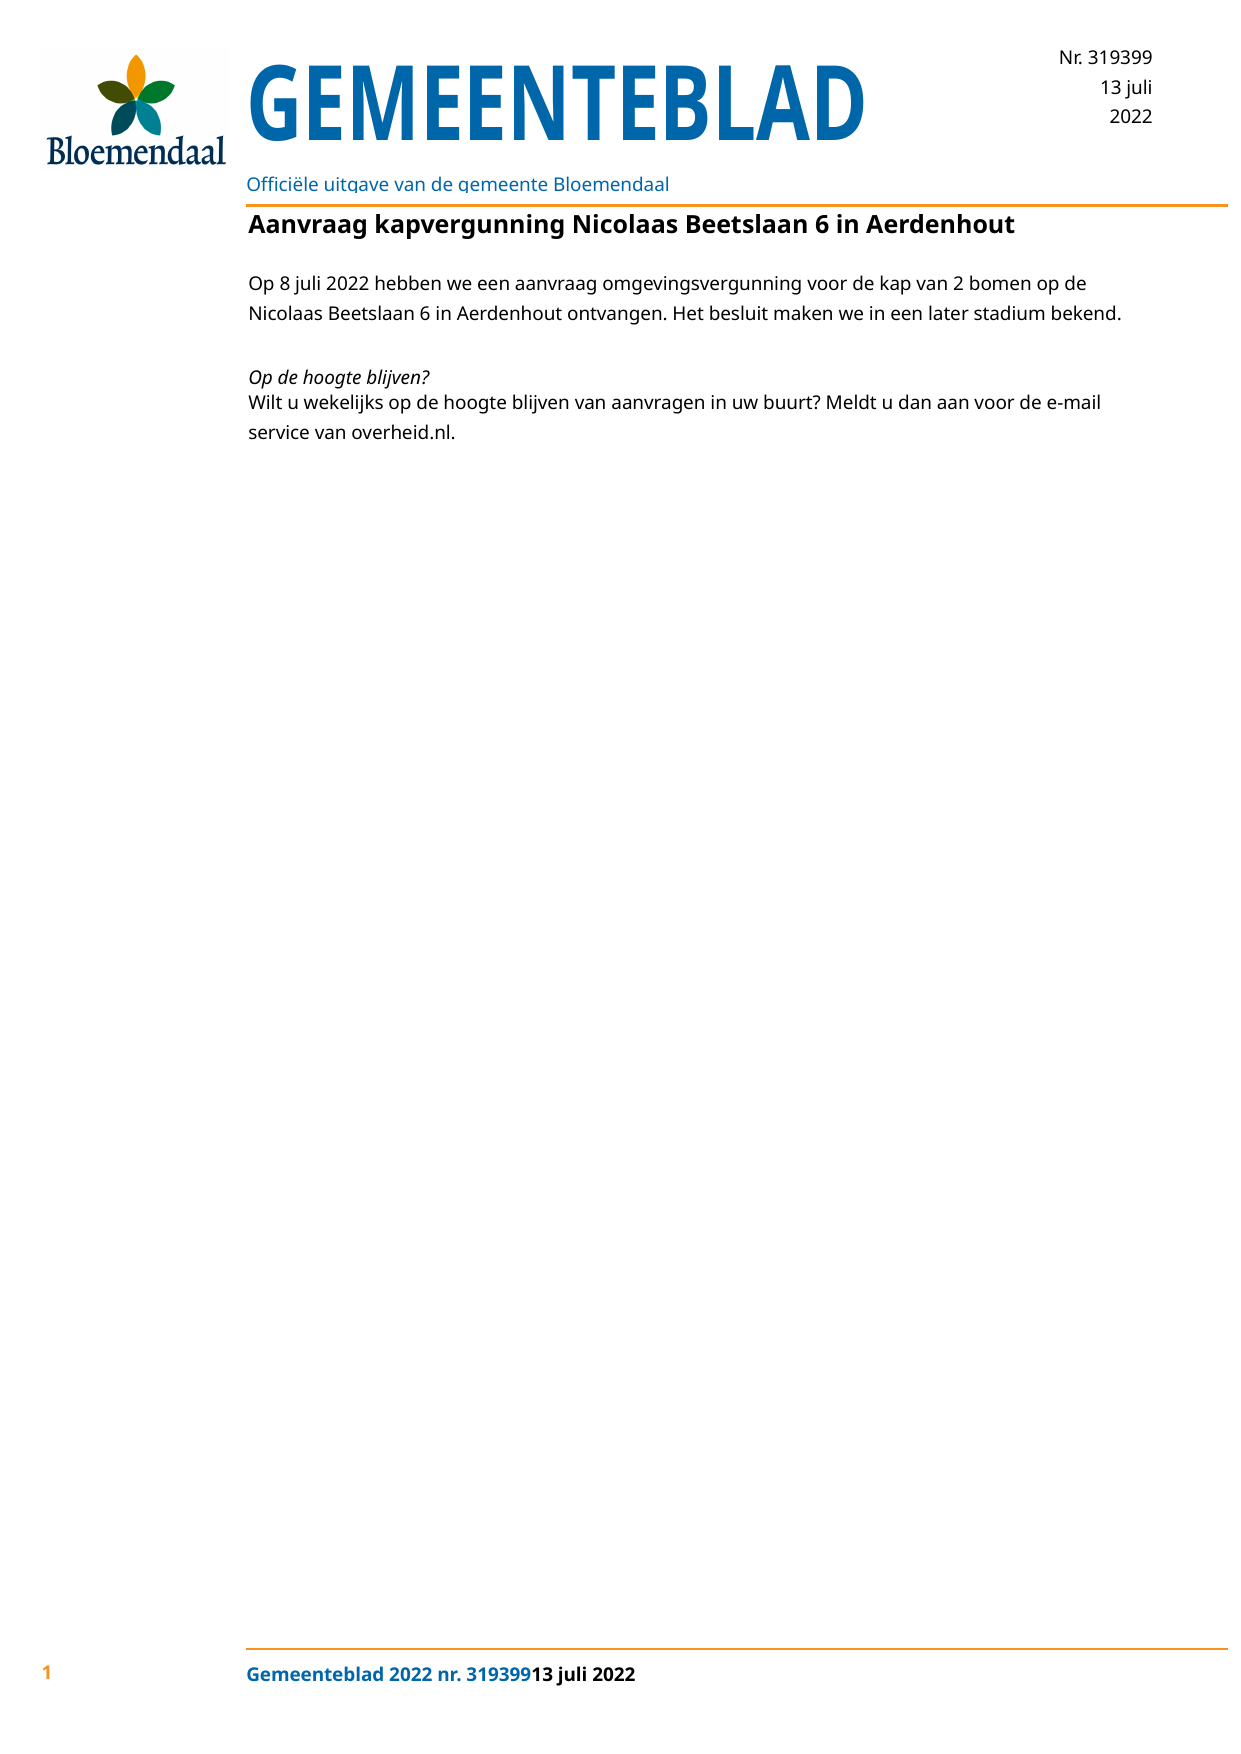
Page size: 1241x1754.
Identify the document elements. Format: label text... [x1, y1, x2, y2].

picture [41, 47, 231, 172]
text Op 8 juli 2022 hebben we een aanvraag omgevingsvergunning voor de kap van 2 bomen op de Nicolaas Beetslaan 6 in Aerdenhout ontvangen. Het besluit maken we in een later stadium bekend. [248, 270, 1152, 326]
text Op de hoogte blijven? [248, 364, 1152, 389]
text Aanvraag kapvergunning Nicolaas Beetslaan 6 in Aerdenhout [248, 207, 1152, 241]
text Wilt u wekelijks op de hoogte blijven van aanvragen in uw buurt? Meldt u dan aan voor de e-mail service van overheid.nl. [248, 389, 1152, 445]
